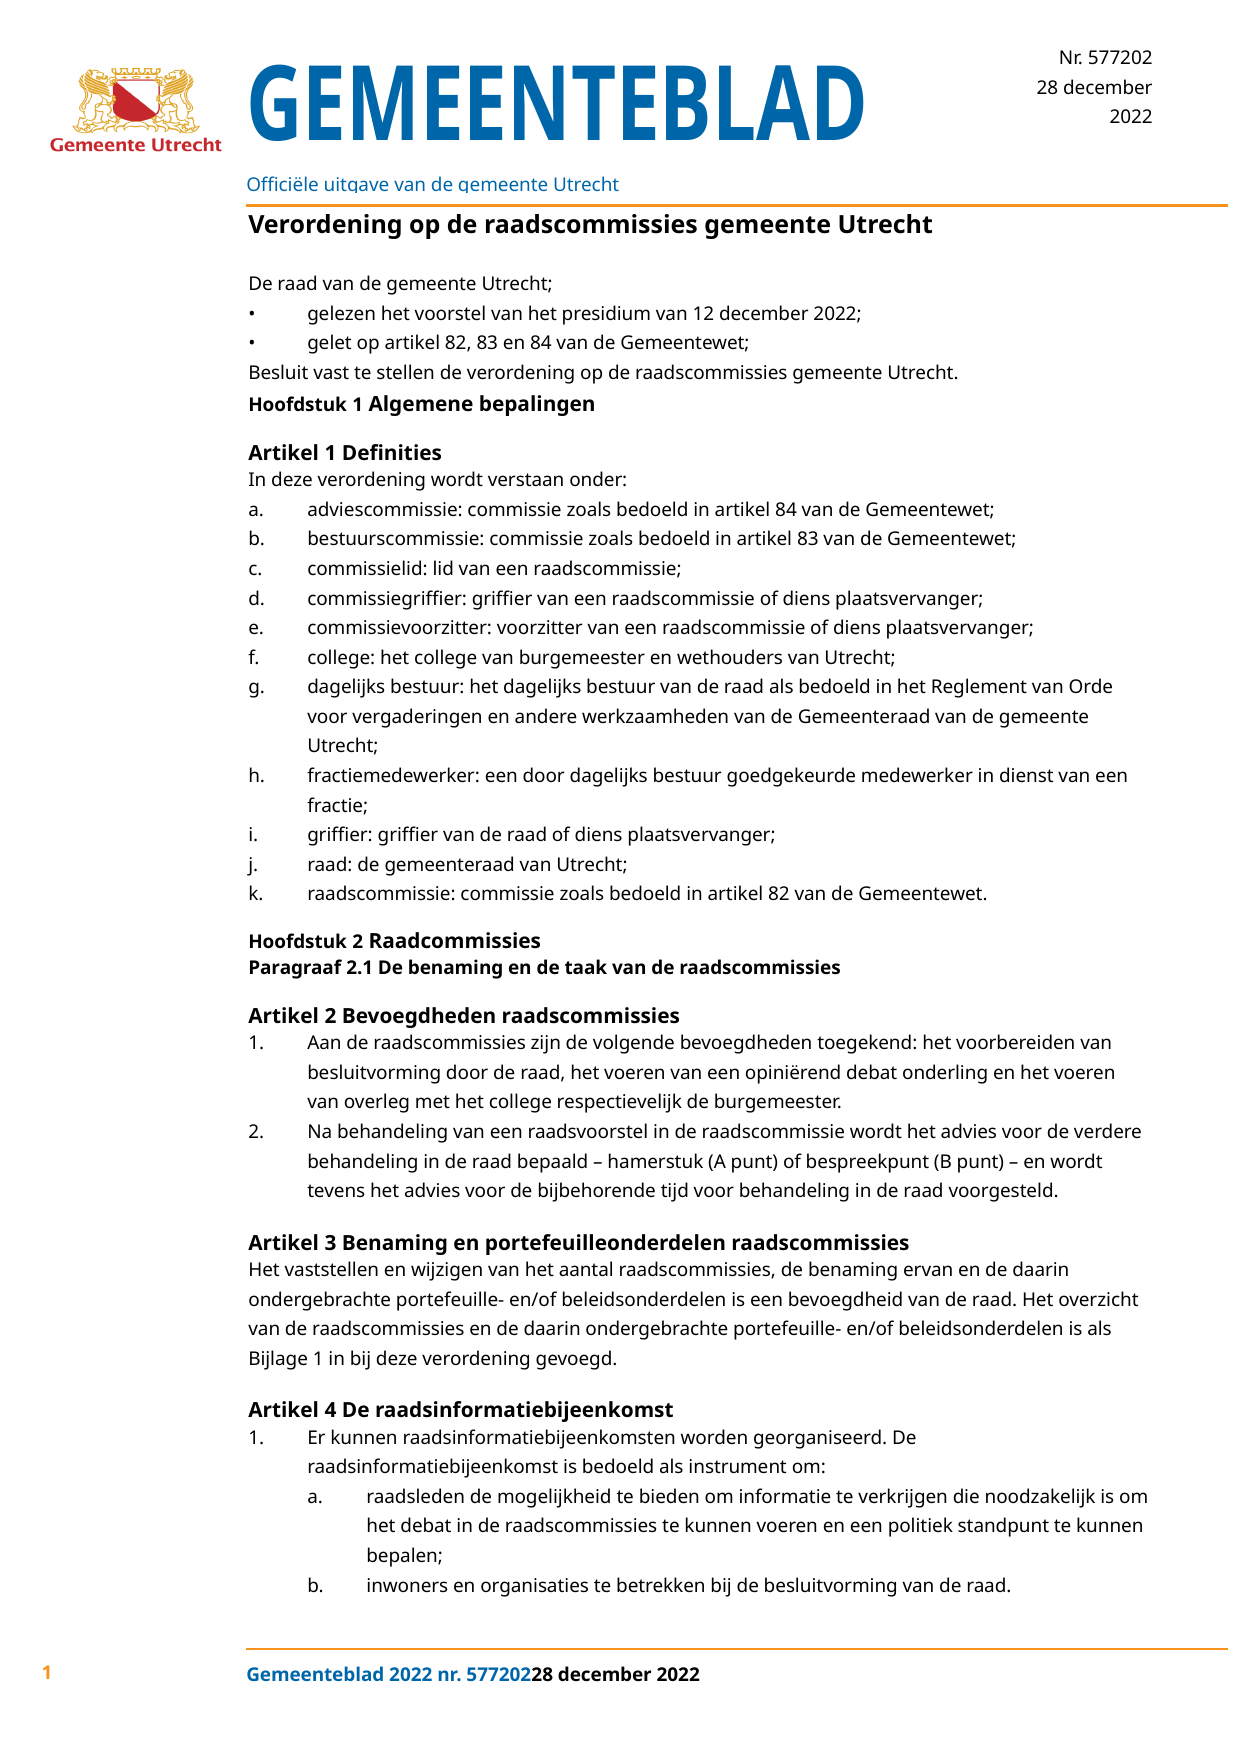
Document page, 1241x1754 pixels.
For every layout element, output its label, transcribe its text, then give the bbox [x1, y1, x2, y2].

picture [41, 47, 231, 172]
text Besluit vast te stellen de verordening op de raadscommissies gemeente Utrecht. [248, 359, 1152, 385]
list gelet op artikel 82, 83 en 84 van de Gemeentewet; [248, 329, 1152, 355]
list raad: de gemeenteraad van Utrecht; [248, 851, 1152, 877]
list fractiemedewerker: een door dagelijks bestuur goedgekeurde medewerker in dienst van een fractie; [248, 762, 1152, 817]
list Na behandeling van een raadsvoorstel in de raadscommissie wordt het advies voor de verdere behandeling in de raad bepaald – hamerstuk (A punt) of bespreekpunt (B punt) – en wordt tevens het advies voor de bijbehorende tijd voor behandeling in de raad voorgesteld. [248, 1118, 1152, 1203]
text Hoofdstuk 1 Algemene bepalingen [248, 389, 1152, 417]
list dagelijks bestuur: het dagelijks bestuur van de raad als bedoeld in het Reglement van Orde voor vergaderingen en andere werkzaamheden van de Gemeenteraad van de gemeente Utrecht; [248, 673, 1152, 758]
text Het vaststellen en wijzigen van het aantal raadscommissies, de benaming ervan en de daarin ondergebrachte portefeuille- en/of beleidsonderdelen is een bevoegdheid van de raad. Het overzicht van de raadscommissies en de daarin ondergebrachte portefeuille- en/of beleidsonderdelen is als Bijlage 1 in bij deze verordening gevoegd. [248, 1256, 1152, 1371]
list inwoners en organisaties te betrekken bij de besluitvorming van de raad. [307, 1572, 1152, 1598]
text De raad van de gemeente Utrecht; [248, 270, 1152, 296]
text Artikel 2 Bevoegdheden raadscommissies [248, 1001, 1152, 1029]
text Verordening op de raadscommissies gemeente Utrecht [248, 207, 1152, 241]
list college: het college van burgemeester en wethouders van Utrecht; [248, 644, 1152, 669]
list adviescommissie: commissie zoals bedoeld in artikel 84 van de Gemeentewet; [248, 496, 1152, 522]
text Paragraaf 2.1 De benaming en de taak van de raadscommissies [248, 954, 1152, 980]
text Artikel 1 Definities [248, 438, 1152, 466]
list Aan de raadscommissies zijn de volgende bevoegdheden toegekend: het voorbereiden van besluitvorming door de raad, het voeren van een opiniërend debat onderling en het voeren van overleg met het college respectievelijk de burgemeester. [248, 1029, 1152, 1114]
text Artikel 4 De raadsinformatiebijeenkomst [248, 1396, 1152, 1424]
list commissielid: lid van een raadscommissie; [248, 555, 1152, 581]
list griffier: griffier van de raad of diens plaatsvervanger; [248, 821, 1152, 847]
list raadsleden de mogelijkheid te bieden om informatie te verkrijgen die noodzakelijk is om het debat in de raadscommissies te kunnen voeren en een politiek standpunt te kunnen bepalen; [307, 1483, 1152, 1568]
list commissiegriffier: griffier van een raadscommissie of diens plaatsvervanger; [248, 585, 1152, 610]
list Er kunnen raadsinformatiebijeenkomsten worden georganiseerd. De raadsinformatiebijeenkomst is bedoeld als instrument om: [248, 1424, 1152, 1479]
text Artikel 3 Benaming en portefeuilleonderdelen raadscommissies [248, 1228, 1152, 1256]
list bestuurscommissie: commissie zoals bedoeld in artikel 83 van de Gemeentewet; [248, 526, 1152, 551]
list gelezen het voorstel van het presidium van 12 december 2022; [248, 300, 1152, 326]
text Hoofdstuk 2 Raadcommissies [248, 926, 1152, 954]
list commissievoorzitter: voorzitter van een raadscommissie of diens plaatsvervanger; [248, 614, 1152, 640]
list raadscommissie: commissie zoals bedoeld in artikel 82 van de Gemeentewet. [248, 881, 1152, 906]
text In deze verordening wordt verstaan onder: [248, 466, 1152, 492]
